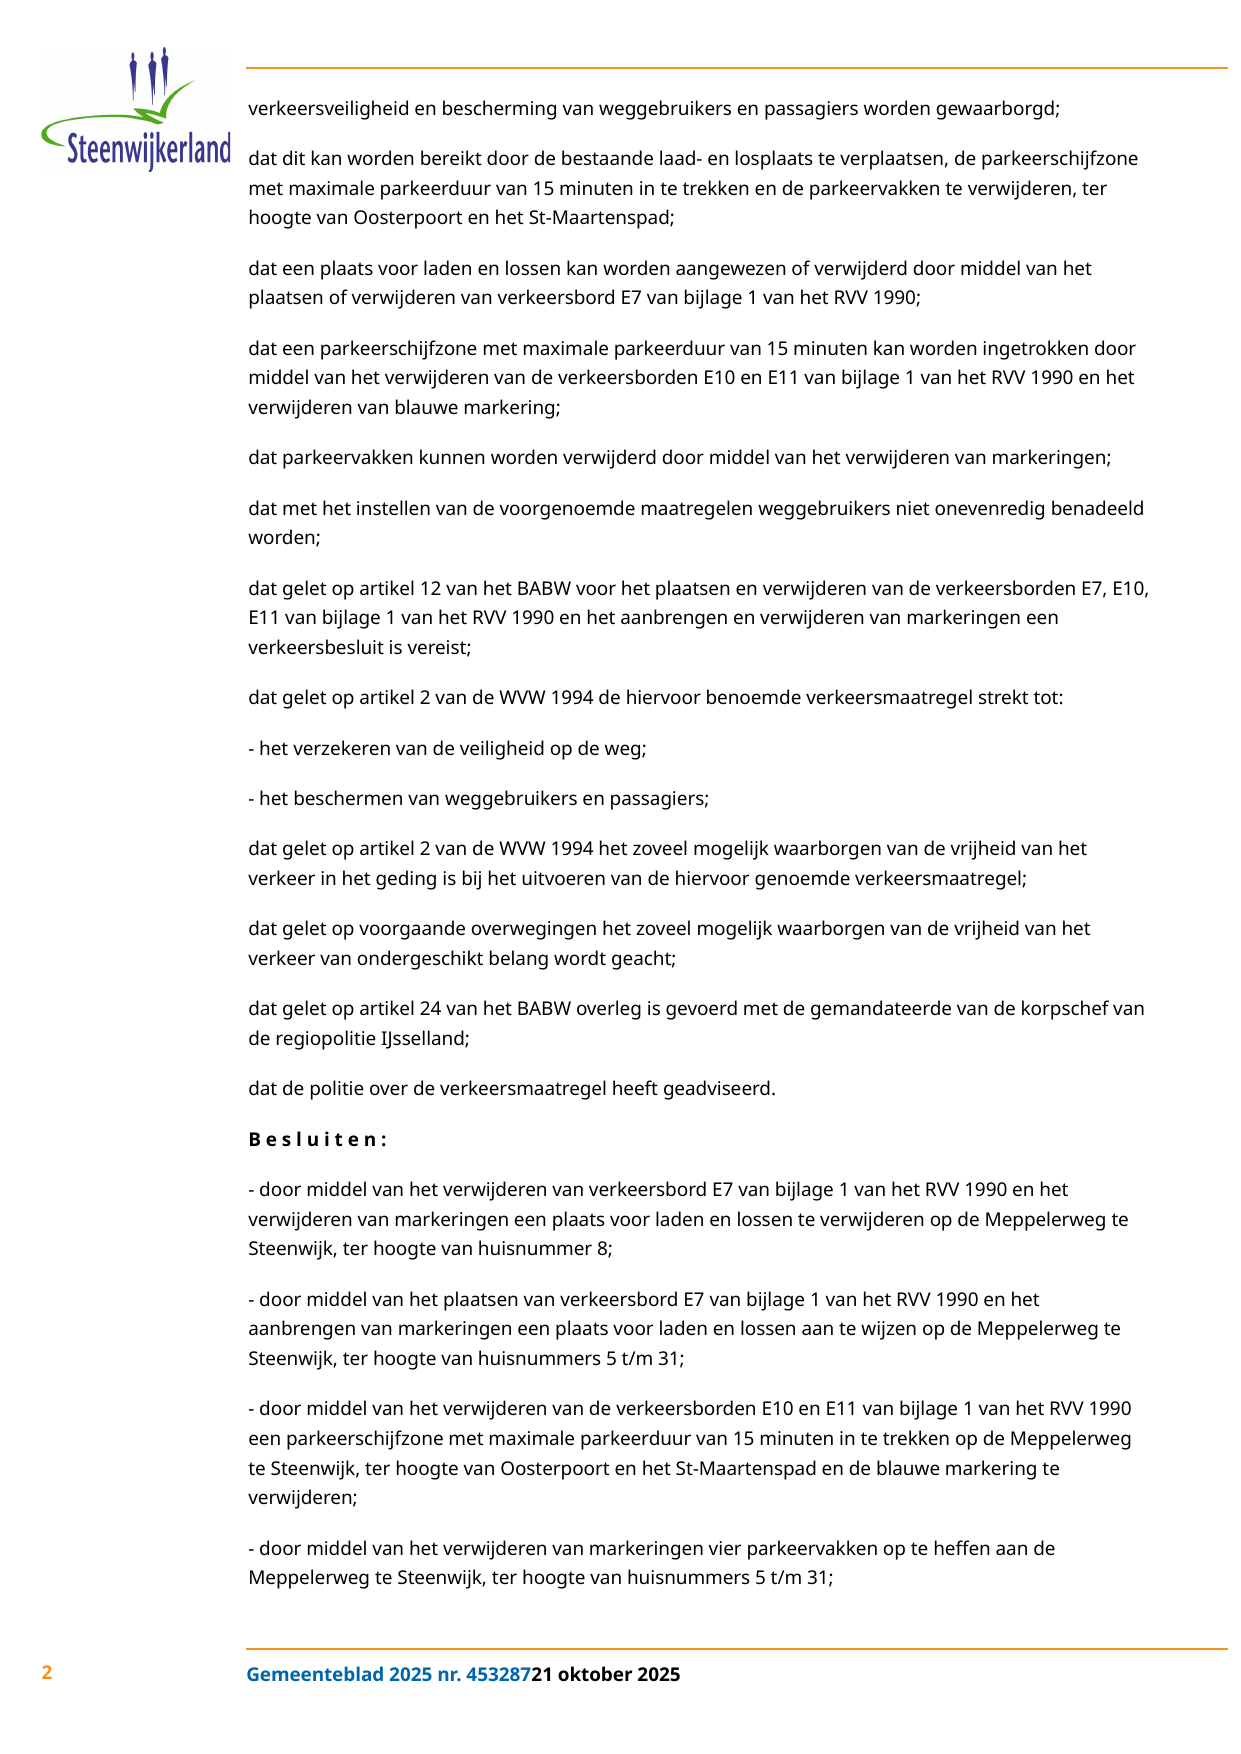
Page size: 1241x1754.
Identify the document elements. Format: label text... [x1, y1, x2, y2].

text dat met het instellen van de voorgenoemde maatregelen weggebruikers niet onevenredig benadeeld worden; [248, 495, 1152, 550]
text dat parkeervakken kunnen worden verwijderd door middel van het verwijderen van markeringen; [248, 444, 1152, 470]
text - het beschermen van weggebruikers en passagiers; [248, 785, 1152, 811]
text dat een plaats voor laden en lossen kan worden aangewezen of verwijderd door middel van het plaatsen of verwijderen van verkeersbord E7 van bijlage 1 van het RVV 1990; [248, 255, 1152, 310]
text dat gelet op voorgaande overwegingen het zoveel mogelijk waarborgen van de vrijheid van het verkeer van ondergeschikt belang wordt geacht; [248, 916, 1152, 971]
text dat dit kan worden bereikt door de bestaande laad- en losplaats te verplaatsen, de parkeerschijfzone met maximale parkeerduur van 15 minuten in te trekken en de parkeervakken te verwijderen, ter hoogte van Oosterpoort en het St-Maartenspad; [248, 145, 1152, 230]
text dat gelet op artikel 2 van de WVW 1994 de hiervoor benoemde verkeersmaatregel strekt tot: [248, 684, 1152, 710]
text - door middel van het verwijderen van verkeersbord E7 van bijlage 1 van het RVV 1990 en het verwijderen van markeringen een plaats voor laden en lossen te verwijderen op de Meppelerweg te Steenwijk, ter hoogte van huisnummer 8; [248, 1176, 1152, 1261]
text - door middel van het verwijderen van de verkeersborden E10 en E11 van bijlage 1 van het RVV 1990 een parkeerschijfzone met maximale parkeerduur van 15 minuten in te trekken op de Meppelerweg te Steenwijk, ter hoogte van Oosterpoort en het St-Maartenspad en de blauwe markering te verwijderen; [248, 1396, 1152, 1510]
text dat de politie over de verkeersmaatregel heeft geadviseerd. [248, 1076, 1152, 1101]
text verkeersveiligheid en bescherming van weggebruikers en passagiers worden gewaarborgd; [248, 95, 1152, 121]
text dat gelet op artikel 12 van het BABW voor het plaatsen en verwijderen van de verkeersborden E7, E10, E11 van bijlage 1 van het RVV 1990 en het aanbrengen en verwijderen van markeringen een verkeersbesluit is vereist; [248, 575, 1152, 660]
picture [41, 47, 231, 172]
text - door middel van het verwijderen van markeringen vier parkeervakken op te heffen aan de Meppelerweg te Steenwijk, ter hoogte van huisnummers 5 t/m 31; [248, 1535, 1152, 1590]
text - door middel van het plaatsen van verkeersbord E7 van bijlage 1 van het RVV 1990 en het aanbrengen van markeringen een plaats voor laden en lossen aan te wijzen op de Meppelerweg te Steenwijk, ter hoogte van huisnummers 5 t/m 31; [248, 1286, 1152, 1371]
text dat gelet op artikel 24 van het BABW overleg is gevoerd met de gemandateerde van de korpschef van de regiopolitie IJsselland; [248, 996, 1152, 1051]
text dat een parkeerschijfzone met maximale parkeerduur van 15 minuten kan worden ingetrokken door middel van het verwijderen van de verkeersborden E10 en E11 van bijlage 1 van het RVV 1990 en het verwijderen van blauwe markering; [248, 335, 1152, 420]
text dat gelet op artikel 2 van de WVW 1994 het zoveel mogelijk waarborgen van de vrijheid van het verkeer in het geding is bij het uitvoeren van de hiervoor genoemde verkeersmaatregel; [248, 836, 1152, 891]
text B e s l u i t e n : [248, 1126, 1152, 1152]
text - het verzekeren van de veiligheid op de weg; [248, 735, 1152, 761]
